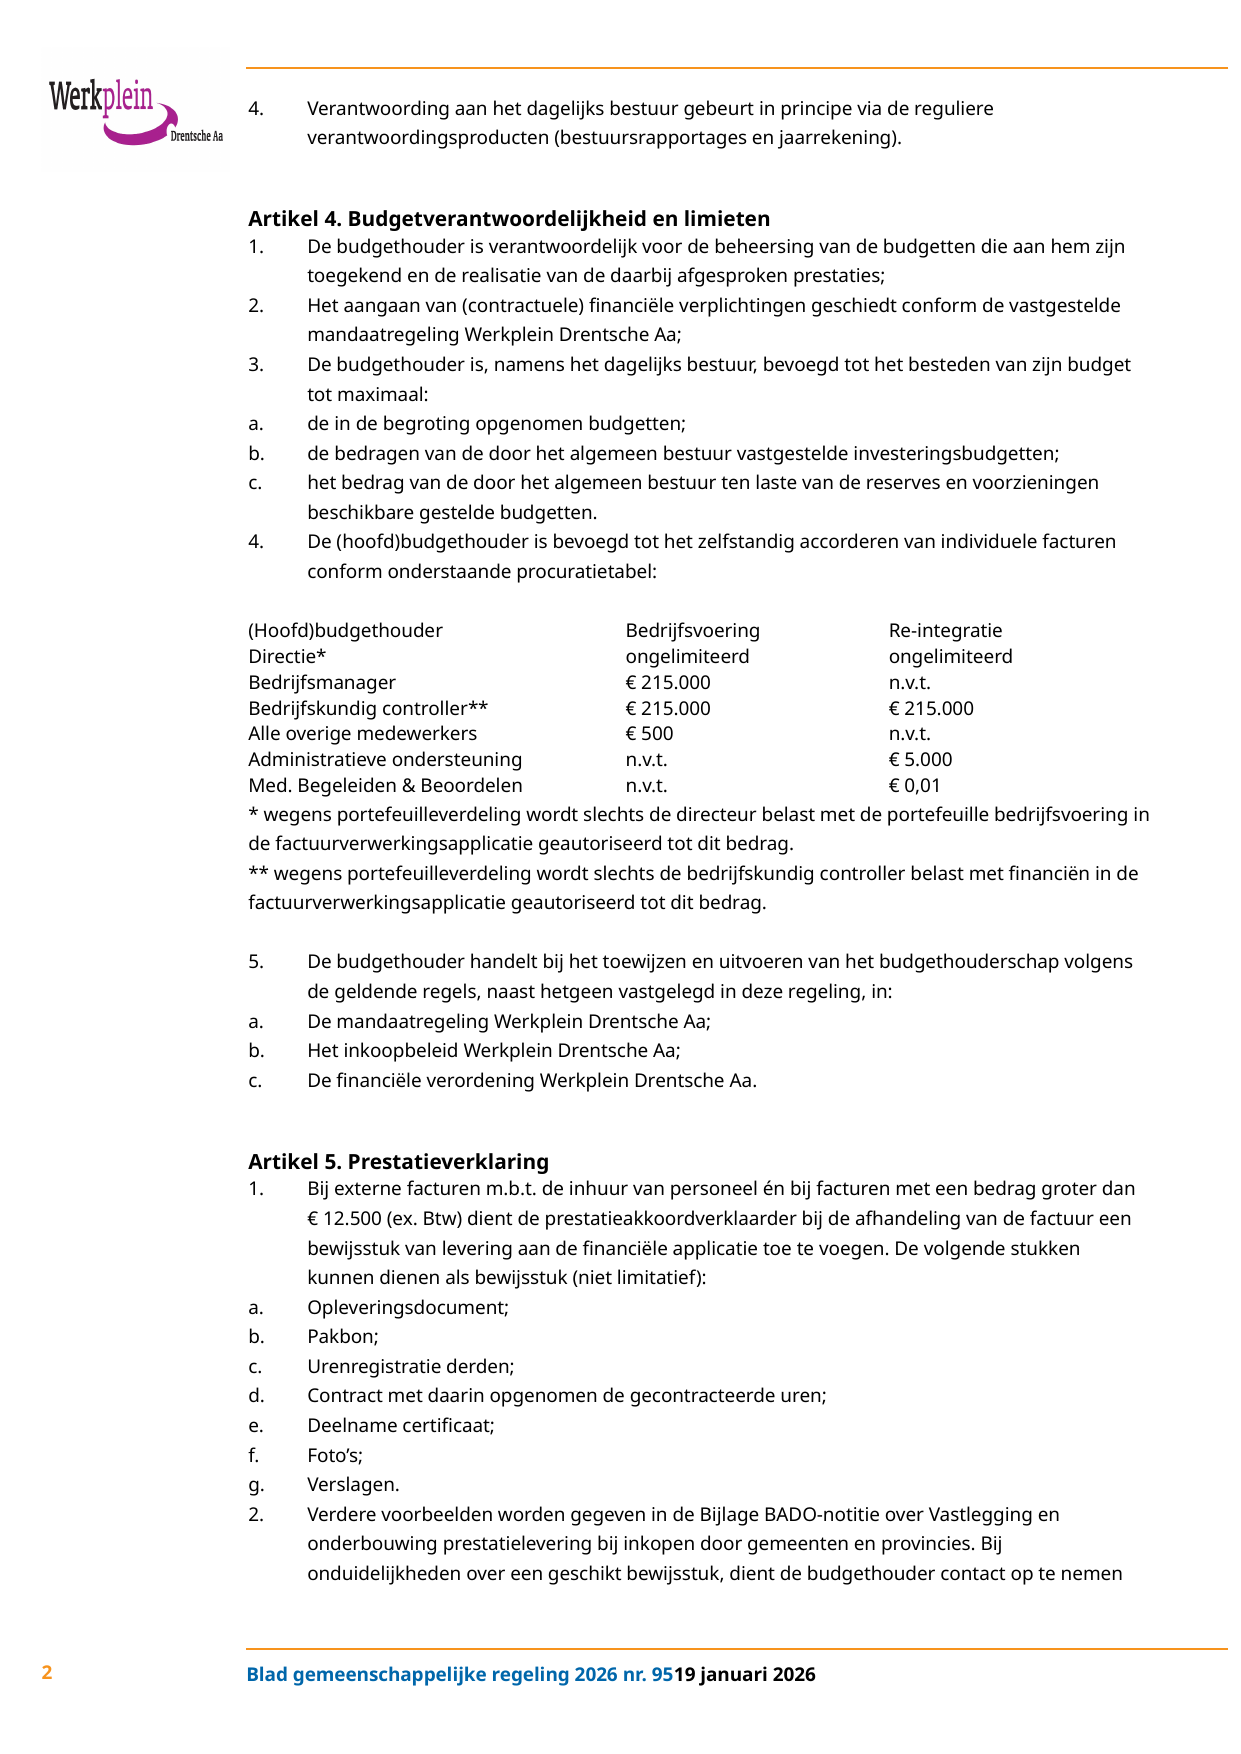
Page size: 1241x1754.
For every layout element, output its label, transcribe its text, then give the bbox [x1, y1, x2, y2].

list Opleveringsdocument; [248, 1294, 1152, 1319]
table_cell Directie* [248, 643, 625, 669]
list Foto’s; [248, 1442, 1152, 1467]
list De budgethouder is, namens het dagelijks bestuur, bevoegd tot het besteden van zijn budget tot maximaal: [248, 351, 1152, 406]
list Verantwoording aan het dagelijks bestuur gebeurt in principe via de reguliere verantwoordingsproducten (bestuursrapportages en jaarrekening). [248, 95, 1152, 150]
table_cell € 215.000 [889, 695, 1152, 720]
list Verslagen. [248, 1471, 1152, 1497]
table_header Bedrijfsvoering [625, 618, 888, 643]
table_cell n.v.t. [625, 746, 888, 772]
table_cell € 500 [625, 720, 888, 746]
table_cell ongelimiteerd [889, 643, 1152, 669]
table_cell € 5.000 [889, 746, 1152, 772]
list de bedragen van de door het algemeen bestuur vastgestelde investeringsbudgetten; [248, 440, 1152, 466]
table_cell € 215.000 [625, 695, 888, 720]
list De financiële verordening Werkplein Drentsche Aa. [248, 1067, 1152, 1093]
list De budgethouder is verantwoordelijk voor de beheersing van de budgetten die aan hem zijn toegekend en de realisatie van de daarbij afgesproken prestaties; [248, 233, 1152, 288]
table_header Re-integratie [889, 618, 1152, 643]
table_cell n.v.t. [889, 669, 1152, 695]
list Contract met daarin opgenomen de gecontracteerde uren; [248, 1383, 1152, 1408]
table_cell Administratieve ondersteuning [248, 746, 625, 772]
list Pakbon; [248, 1323, 1152, 1349]
table_cell Bedrijfskundig controller** [248, 695, 625, 720]
list De budgethouder handelt bij het toewijzen en uitvoeren van het budgethouderschap volgens de geldende regels, naast hetgeen vastgelegd in deze regeling, in: [248, 949, 1152, 1004]
table_cell Bedrijfsmanager [248, 669, 625, 695]
picture [41, 47, 231, 172]
text ** wegens portefeuilleverdeling wordt slechts de bedrijfskundig controller belast met financiën in de factuurverwerkingsapplicatie geautoriseerd tot dit bedrag. [248, 860, 1152, 915]
list Urenregistratie derden; [248, 1353, 1152, 1379]
text Artikel 5. Prestatieverklaring [248, 1147, 1152, 1176]
list De (hoofd)budgethouder is bevoegd tot het zelfstandig accorderen van individuele facturen conform onderstaande procuratietabel: [248, 529, 1152, 584]
list Bij externe facturen m.b.t. de inhuur van personeel én bij facturen met een bedrag groter dan € 12.500 (ex. Btw) dient de prestatieakkoordverklaarder bij de afhandeling van de factuur een bewijsstuk van levering aan de financiële applicatie toe te voegen. De volgende stukken kunnen dienen als bewijsstuk (niet limitatief): [248, 1176, 1152, 1290]
list Deelname certificaat; [248, 1412, 1152, 1438]
text * wegens portefeuilleverdeling wordt slechts de directeur belast met de portefeuille bedrijfsvoering in de factuurverwerkingsapplicatie geautoriseerd tot dit bedrag. [248, 801, 1152, 856]
list de in de begroting opgenomen budgetten; [248, 410, 1152, 436]
list Het aangaan van (contractuele) financiële verplichtingen geschiedt conform de vastgestelde mandaatregeling Werkplein Drentsche Aa; [248, 292, 1152, 347]
list De mandaatregeling Werkplein Drentsche Aa; [248, 1008, 1152, 1034]
text Artikel 4. Budgetverantwoordelijkheid en limieten [248, 204, 1152, 233]
table_cell n.v.t. [889, 720, 1152, 746]
table_cell Med. Begeleiden & Beoordelen [248, 772, 625, 798]
list Verdere voorbeelden worden gegeven in de Bijlage BADO-notitie over Vastlegging en onderbouwing prestatielevering bij inkopen door gemeenten en provincies. Bij onduidelijkheden over een geschikt bewijsstuk, dient de budgethouder contact op te nemen [248, 1501, 1152, 1586]
table_cell € 0,01 [889, 772, 1152, 798]
table_cell ongelimiteerd [625, 643, 888, 669]
table_header (Hoofd)budgethouder [248, 618, 625, 643]
table_cell n.v.t. [625, 772, 888, 798]
list Het inkoopbeleid Werkplein Drentsche Aa; [248, 1037, 1152, 1063]
table_cell Alle overige medewerkers [248, 720, 625, 746]
list het bedrag van de door het algemeen bestuur ten laste van de reserves en voorzieningen beschikbare gestelde budgetten. [248, 469, 1152, 525]
table_cell € 215.000 [625, 669, 888, 695]
